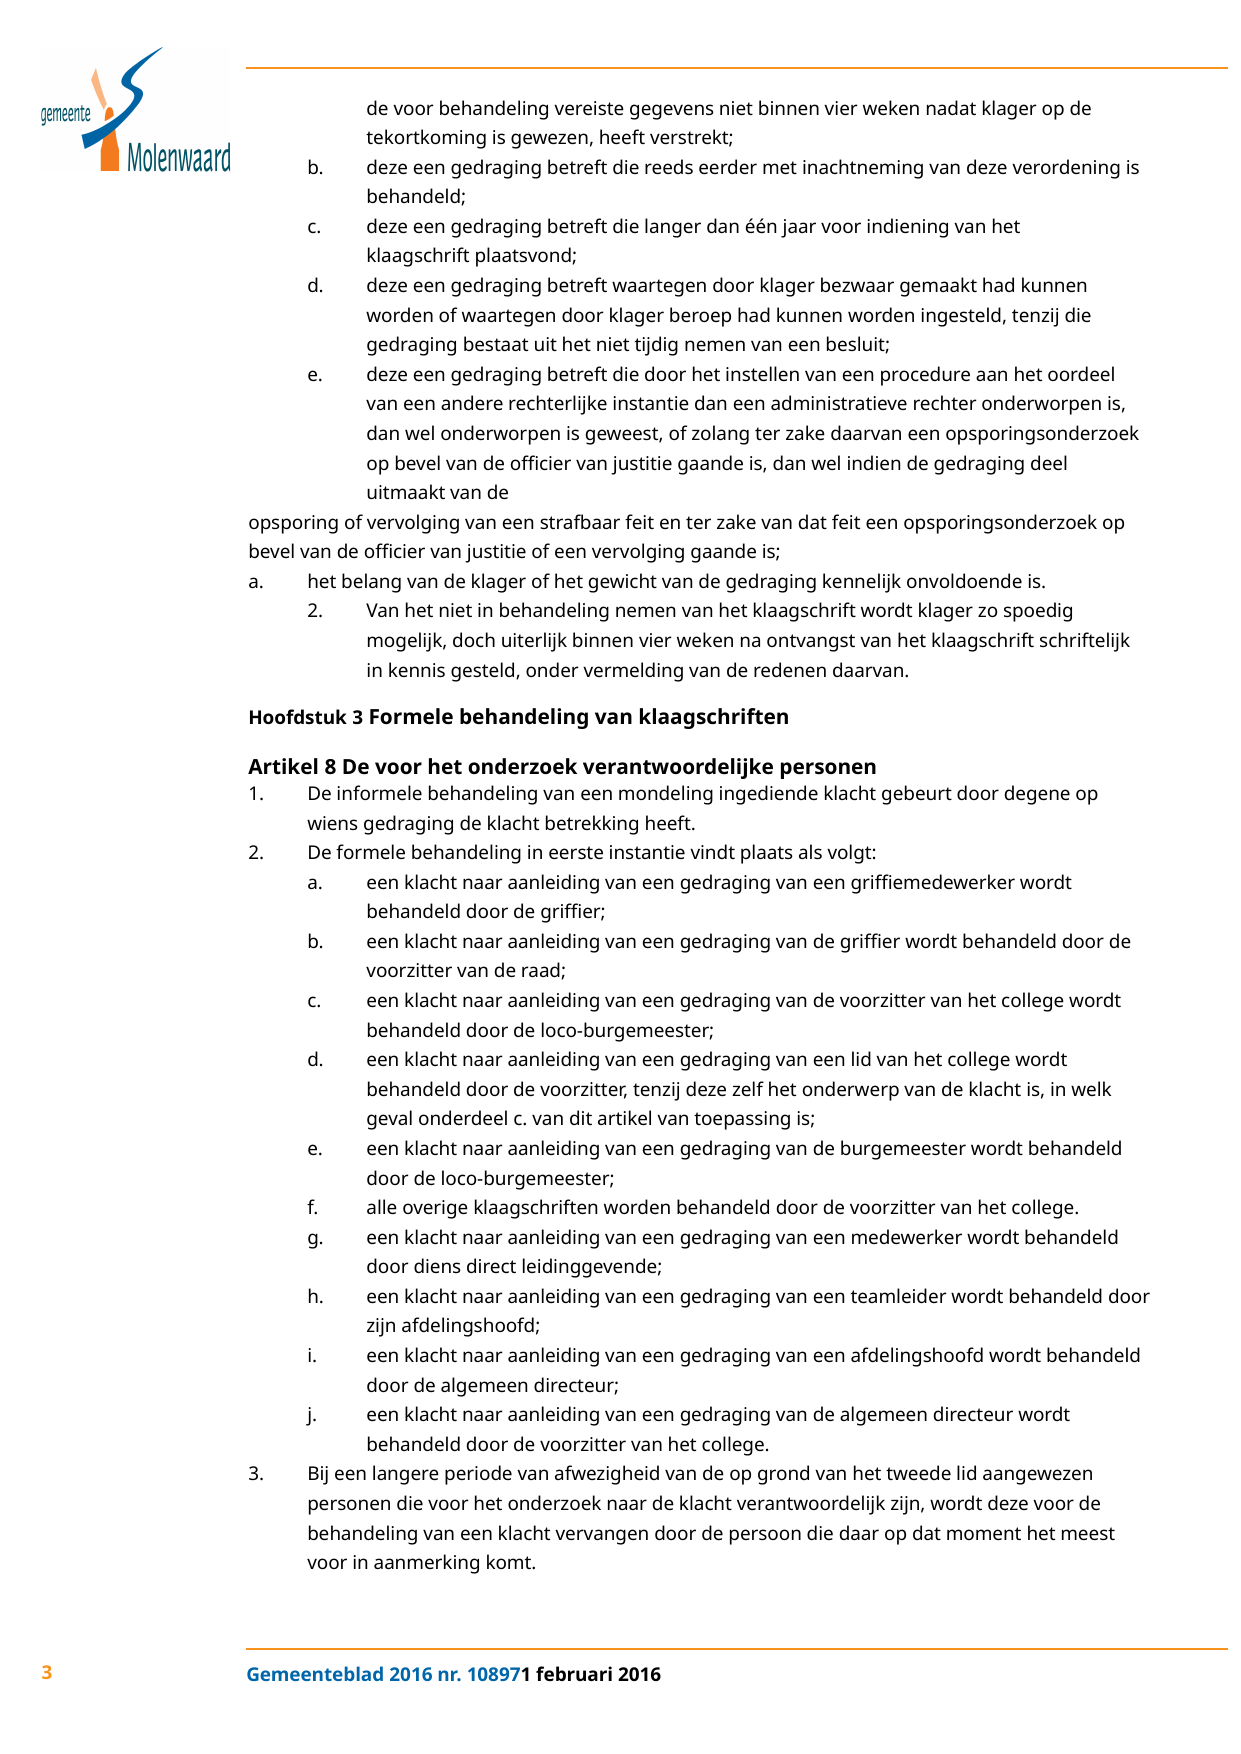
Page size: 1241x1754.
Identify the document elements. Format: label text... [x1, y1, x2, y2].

list een klacht naar aanleiding van een gedraging van een medewerker wordt behandeld door diens direct leidinggevende; [307, 1224, 1152, 1279]
text opsporing of vervolging van een strafbaar feit en ter zake van dat feit een opsporingsonderzoek op bevel van de officier van justitie of een vervolging gaande is; [248, 509, 1152, 564]
list deze een gedraging betreft die door het instellen van een procedure aan het oordeel van een andere rechterlijke instantie dan een administratieve rechter onderworpen is, dan wel onderworpen is geweest, of zolang ter zake daarvan een opsporingsonderzoek op bevel van de officier van justitie gaande is, dan wel indien de gedraging deel uitmaakt van de [307, 361, 1152, 505]
list De informele behandeling van een mondeling ingediende klacht gebeurt door degene op wiens gedraging de klacht betrekking heeft. [248, 780, 1152, 836]
list deze een gedraging betreft die reeds eerder met inachtneming van deze verordening is behandeld; [307, 154, 1152, 209]
list een klacht naar aanleiding van een gedraging van de griffier wordt behandeld door de voorzitter van de raad; [307, 928, 1152, 983]
list een klacht naar aanleiding van een gedraging van de voorzitter van het college wordt behandeld door de loco-burgemeester; [307, 987, 1152, 1043]
list een klacht naar aanleiding van een gedraging van een teamleider wordt behandeld door zijn afdelingshoofd; [307, 1283, 1152, 1338]
list alle overige klaagschriften worden behandeld door de voorzitter van het college. [307, 1194, 1152, 1220]
text Artikel 8 De voor het onderzoek verantwoordelijke personen [248, 752, 1152, 780]
list de voor behandeling vereiste gegevens niet binnen vier weken nadat klager op de tekortkoming is gewezen, heeft verstrekt; [307, 95, 1152, 150]
text Hoofdstuk 3 Formele behandeling van klaagschriften [248, 702, 1152, 731]
list deze een gedraging betreft waartegen door klager bezwaar gemaakt had kunnen worden of waartegen door klager beroep had kunnen worden ingesteld, tenzij die gedraging bestaat uit het niet tijdig nemen van een besluit; [307, 272, 1152, 357]
list het belang van de klager of het gewicht van de gedraging kennelijk onvoldoende is. [248, 568, 1152, 594]
list een klacht naar aanleiding van een gedraging van de algemeen directeur wordt behandeld door de voorzitter van het college. [307, 1401, 1152, 1457]
list deze een gedraging betreft die langer dan één jaar voor indiening van het klaagschrift plaatsvond; [307, 213, 1152, 268]
list De formele behandeling in eerste instantie vindt plaats als volgt: [248, 839, 1152, 865]
list Van het niet in behandeling nemen van het klaagschrift wordt klager zo spoedig mogelijk, doch uiterlijk binnen vier weken na ontvangst van het klaagschrift schriftelijk in kennis gesteld, onder vermelding van de redenen daarvan. [307, 598, 1152, 683]
list een klacht naar aanleiding van een gedraging van een afdelingshoofd wordt behandeld door de algemeen directeur; [307, 1342, 1152, 1398]
list Bij een langere periode van afwezigheid van de op grond van het tweede lid aangewezen personen die voor het onderzoek naar de klacht verantwoordelijk zijn, wordt deze voor de behandeling van een klacht vervangen door de persoon die daar op dat moment het meest voor in aanmerking komt. [248, 1461, 1152, 1575]
picture [41, 47, 231, 172]
list een klacht naar aanleiding van een gedraging van de burgemeester wordt behandeld door de loco-burgemeester; [307, 1135, 1152, 1191]
list een klacht naar aanleiding van een gedraging van een lid van het college wordt behandeld door de voorzitter, tenzij deze zelf het onderwerp van de klacht is, in welk geval onderdeel c. van dit artikel van toepassing is; [307, 1046, 1152, 1131]
list een klacht naar aanleiding van een gedraging van een griffiemedewerker wordt behandeld door de griffier; [307, 869, 1152, 924]
